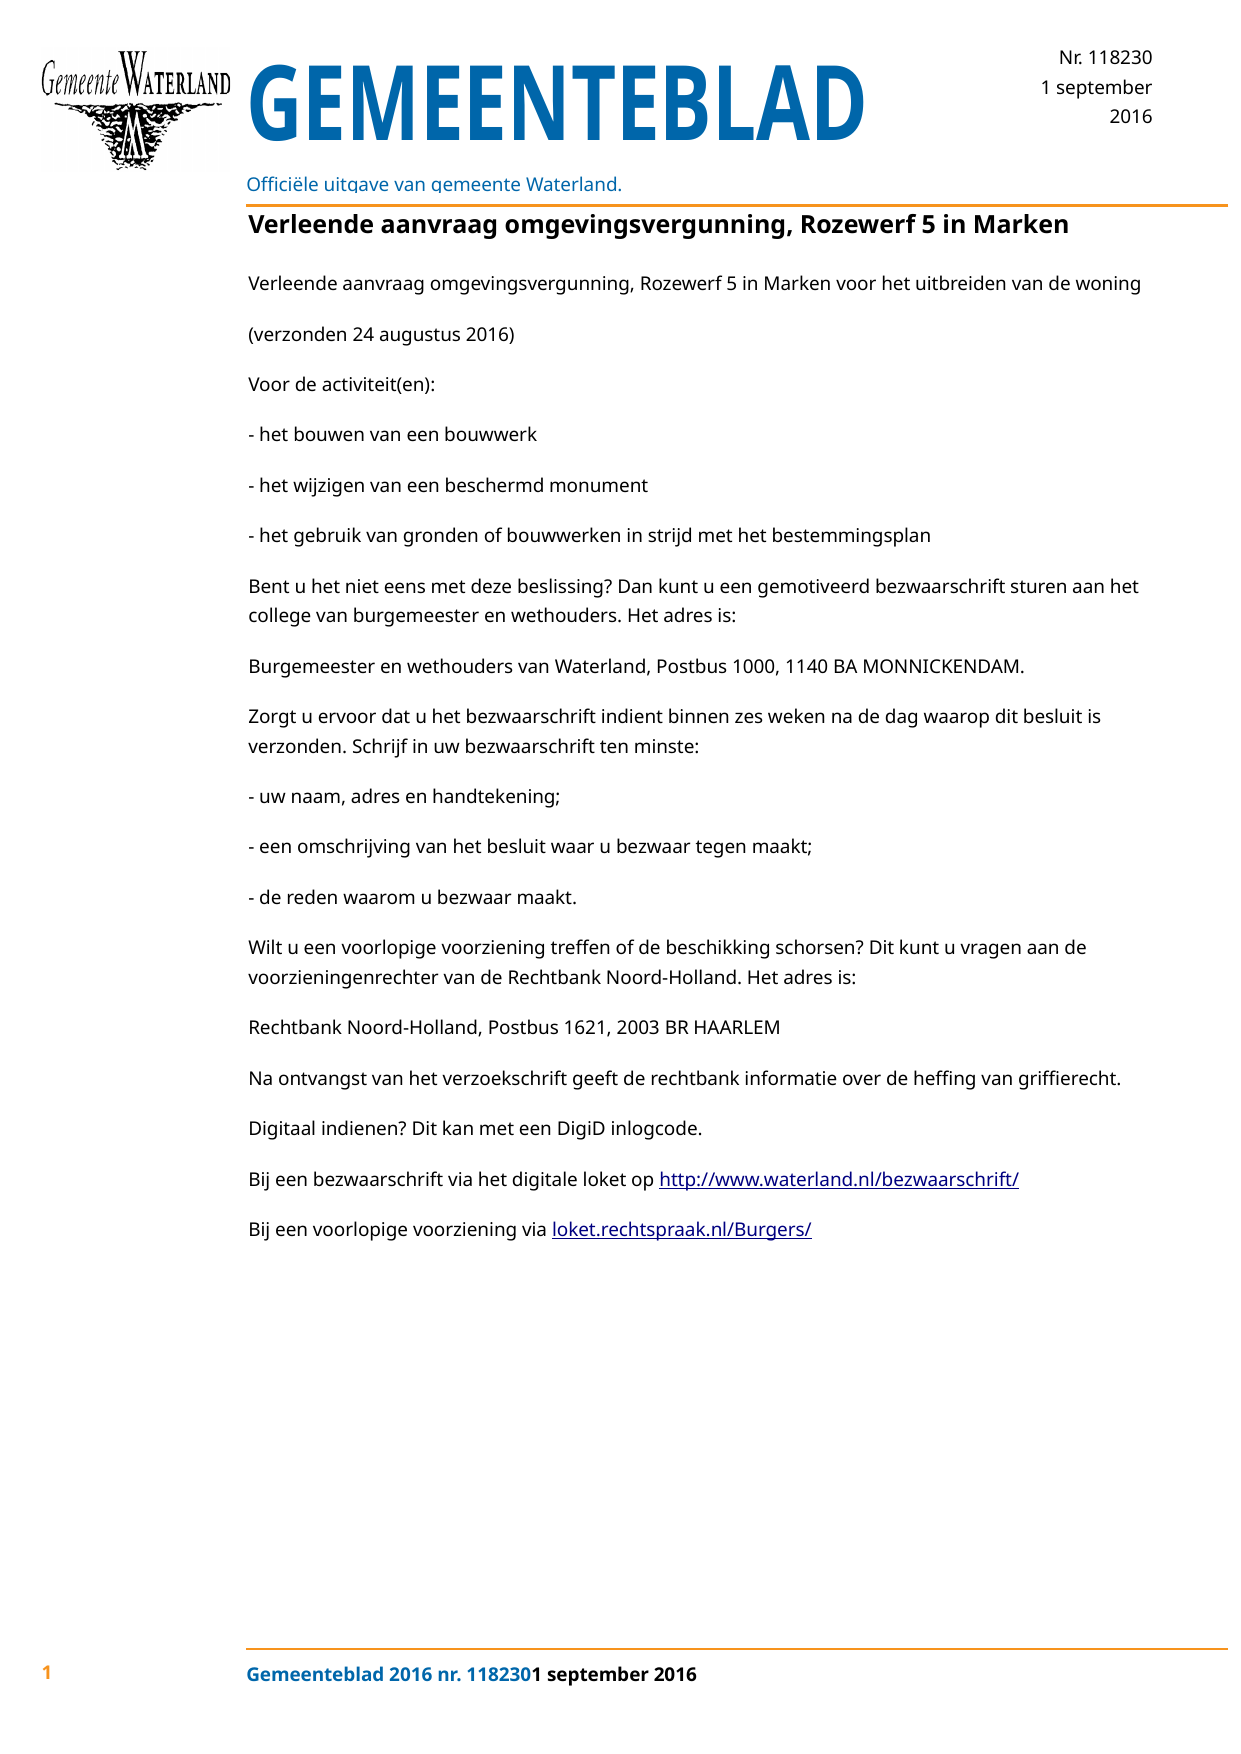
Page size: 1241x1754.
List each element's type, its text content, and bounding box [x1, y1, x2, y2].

text - het wijzigen van een beschermd monument [248, 472, 1152, 498]
text Rechtbank Noord-Holland, Postbus 1621, 2003 BR HAARLEM [248, 1014, 1152, 1040]
text Wilt u een voorlopige voorziening treffen of de beschikking schorsen? Dit kunt u vragen aan de voorzieningenrechter van de Rechtbank Noord-Holland. Het adres is: [248, 934, 1152, 990]
text (verzonden 24 augustus 2016) [248, 321, 1152, 346]
text - een omschrijving van het besluit waar u bezwaar tegen maakt; [248, 834, 1152, 859]
text - de reden waarom u bezwaar maakt. [248, 884, 1152, 910]
text Zorgt u ervoor dat u het bezwaarschrift indient binnen zes weken na de dag waarop dit besluit is verzonden. Schrijf in uw bezwaarschrift ten minste: [248, 703, 1152, 758]
text Bij een bezwaarschrift via het digitale loket op http://www.waterland.nl/bezwaarschrift/ [248, 1166, 1152, 1191]
picture [41, 47, 231, 172]
text Verleende aanvraag omgevingsvergunning, Rozewerf 5 in Marken [248, 207, 1152, 241]
text Burgemeester en wethouders van Waterland, Postbus 1000, 1140 BA MONNICKENDAM. [248, 653, 1152, 678]
text Bent u het niet eens met deze beslissing? Dan kunt u een gemotiveerd bezwaarschrift sturen aan het college van burgemeester en wethouders. Het adres is: [248, 573, 1152, 628]
text - het gebruik van gronden of bouwwerken in strijd met het bestemmingsplan [248, 522, 1152, 548]
text - uw naam, adres en handtekening; [248, 783, 1152, 809]
text Bij een voorlopige voorziening via loket.rechtspraak.nl/Burgers/ [248, 1216, 1152, 1242]
text - het bouwen van een bouwwerk [248, 422, 1152, 447]
text Voor de activiteit(en): [248, 371, 1152, 397]
text Na ontvangst van het verzoekschrift geeft de rechtbank informatie over de heffing van griffierecht. [248, 1065, 1152, 1091]
text Verleende aanvraag omgevingsvergunning, Rozewerf 5 in Marken voor het uitbreiden van de woning [248, 270, 1152, 296]
text Digitaal indienen? Dit kan met een DigiD inlogcode. [248, 1115, 1152, 1141]
